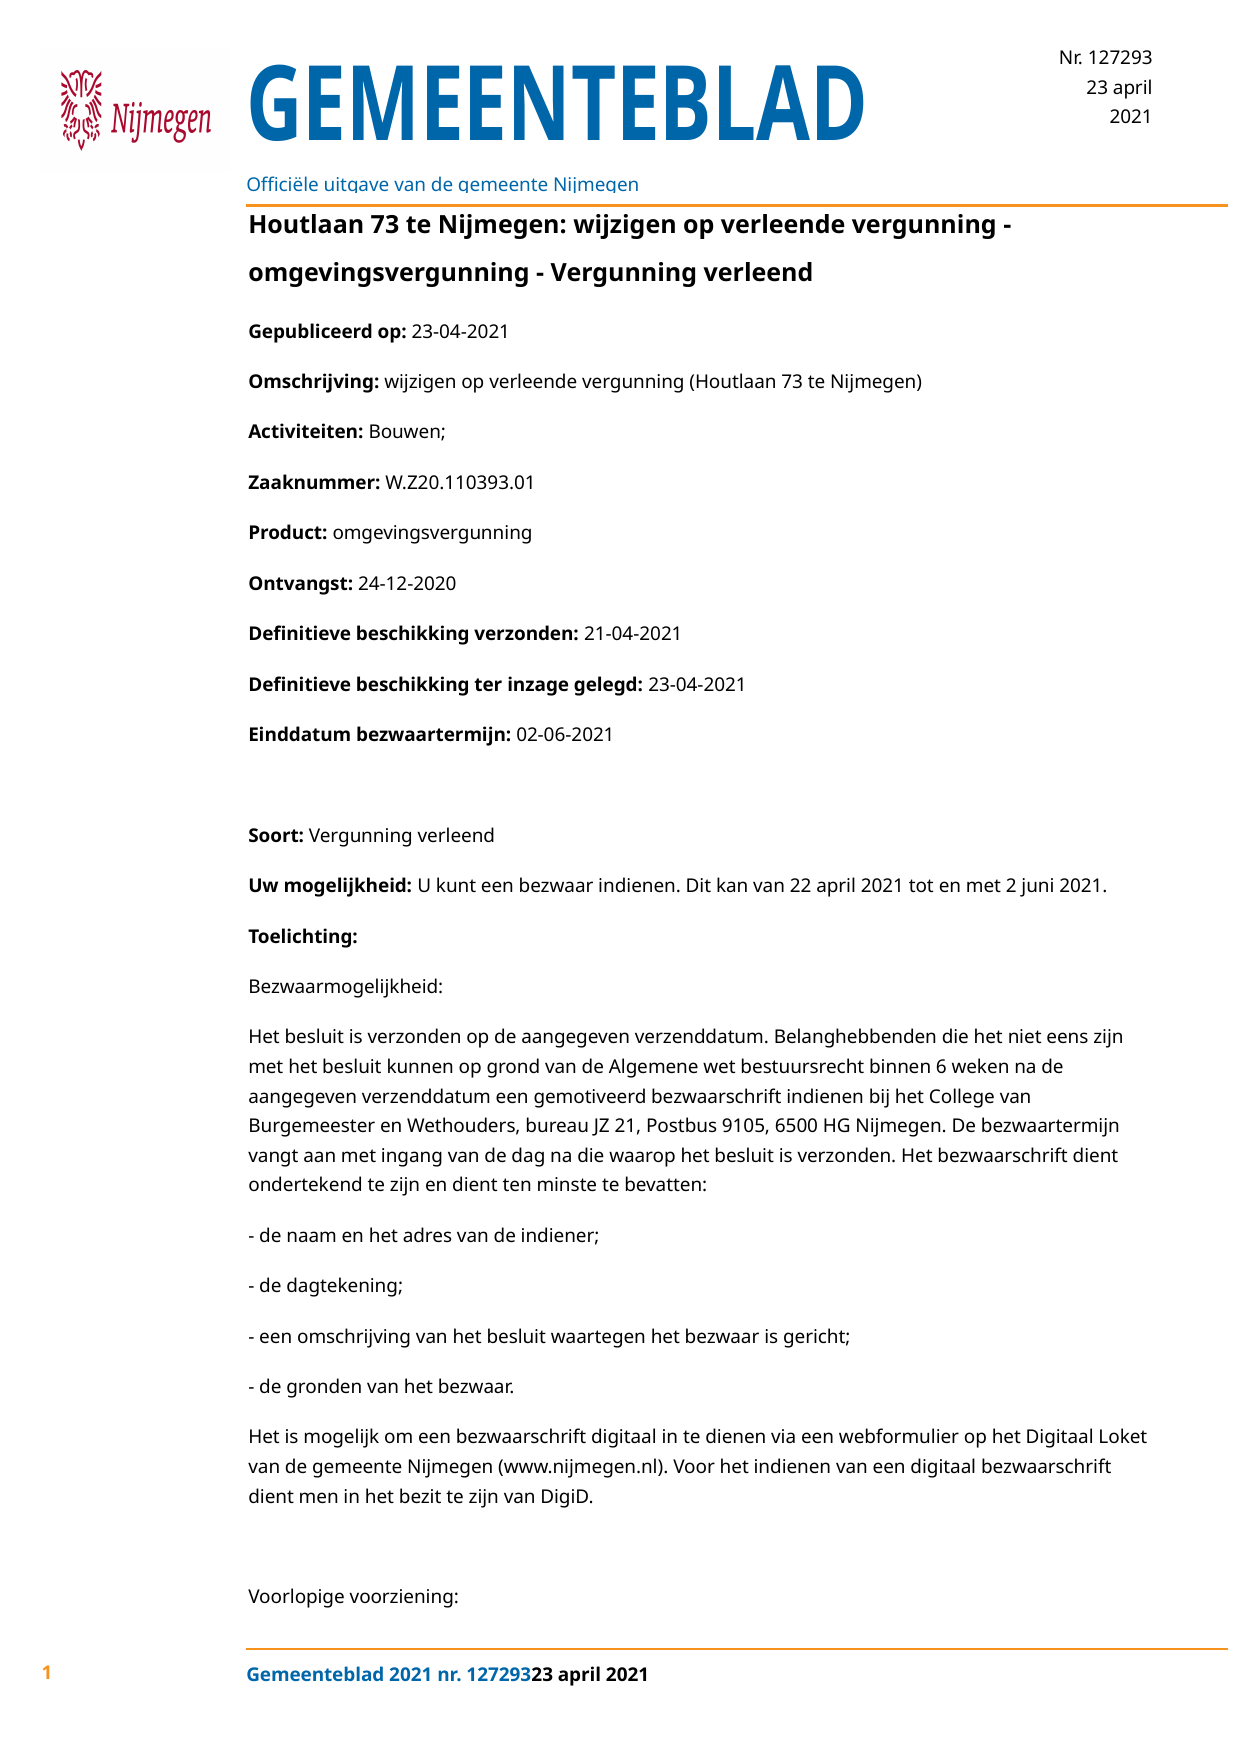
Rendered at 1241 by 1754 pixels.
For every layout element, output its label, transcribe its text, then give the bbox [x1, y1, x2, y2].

text Soort: Vergunning verleend [248, 822, 1152, 848]
text Houtlaan 73 te Nijmegen: wijzigen op verleende vergunning - omgevingsvergunning - Vergunning verleend [248, 207, 1152, 288]
text - een omschrijving van het besluit waartegen het bezwaar is gericht; [248, 1323, 1152, 1349]
text Voorlopige voorziening: [248, 1584, 1152, 1609]
text Definitieve beschikking ter inzage gelegd: 23-04-2021 [248, 671, 1152, 697]
text - de naam en het adres van de indiener; [248, 1222, 1152, 1248]
text Bezwaarmogelijkheid: [248, 973, 1152, 999]
text Ontvangst: 24-12-2020 [248, 570, 1152, 596]
text Activiteiten: Bouwen; [248, 419, 1152, 444]
picture [41, 47, 231, 172]
text - de dagtekening; [248, 1272, 1152, 1298]
text Einddatum bezwaartermijn: 02-06-2021 [248, 721, 1152, 747]
text Het is mogelijk om een bezwaarschrift digitaal in te dienen via een webformulier op het Digitaal Loket van de gemeente Nijmegen (www.nijmegen.nl). Voor het indienen van een digitaal bezwaarschrift dient men in het bezit te zijn van DigiD. [248, 1424, 1152, 1509]
text Toelichting: [248, 923, 1152, 949]
text Zaaknummer: W.Z20.110393.01 [248, 469, 1152, 495]
text Uw mogelijkheid: U kunt een bezwaar indienen. Dit kan van 22 april 2021 tot en met 2 juni 2021. [248, 872, 1152, 898]
text Het besluit is verzonden op de aangegeven verzenddatum. Belanghebbenden die het niet eens zijn met het besluit kunnen op grond van de Algemene wet bestuursrecht binnen 6 weken na de aangegeven verzenddatum een gemotiveerd bezwaarschrift indienen bij het College van Burgemeester en Wethouders, bureau JZ 21, Postbus 9105, 6500 HG Nijmegen. De bezwaartermijn vangt aan met ingang van de dag na die waarop het besluit is verzonden. Het bezwaarschrift dient ondertekend te zijn en dient ten minste te bevatten: [248, 1024, 1152, 1197]
text Omschrijving: wijzigen op verleende vergunning (Houtlaan 73 te Nijmegen) [248, 368, 1152, 394]
text - de gronden van het bezwaar. [248, 1373, 1152, 1399]
text Gepubliceerd op: 23-04-2021 [248, 318, 1152, 344]
text Definitieve beschikking verzonden: 21-04-2021 [248, 620, 1152, 646]
text Product: omgevingsvergunning [248, 519, 1152, 545]
